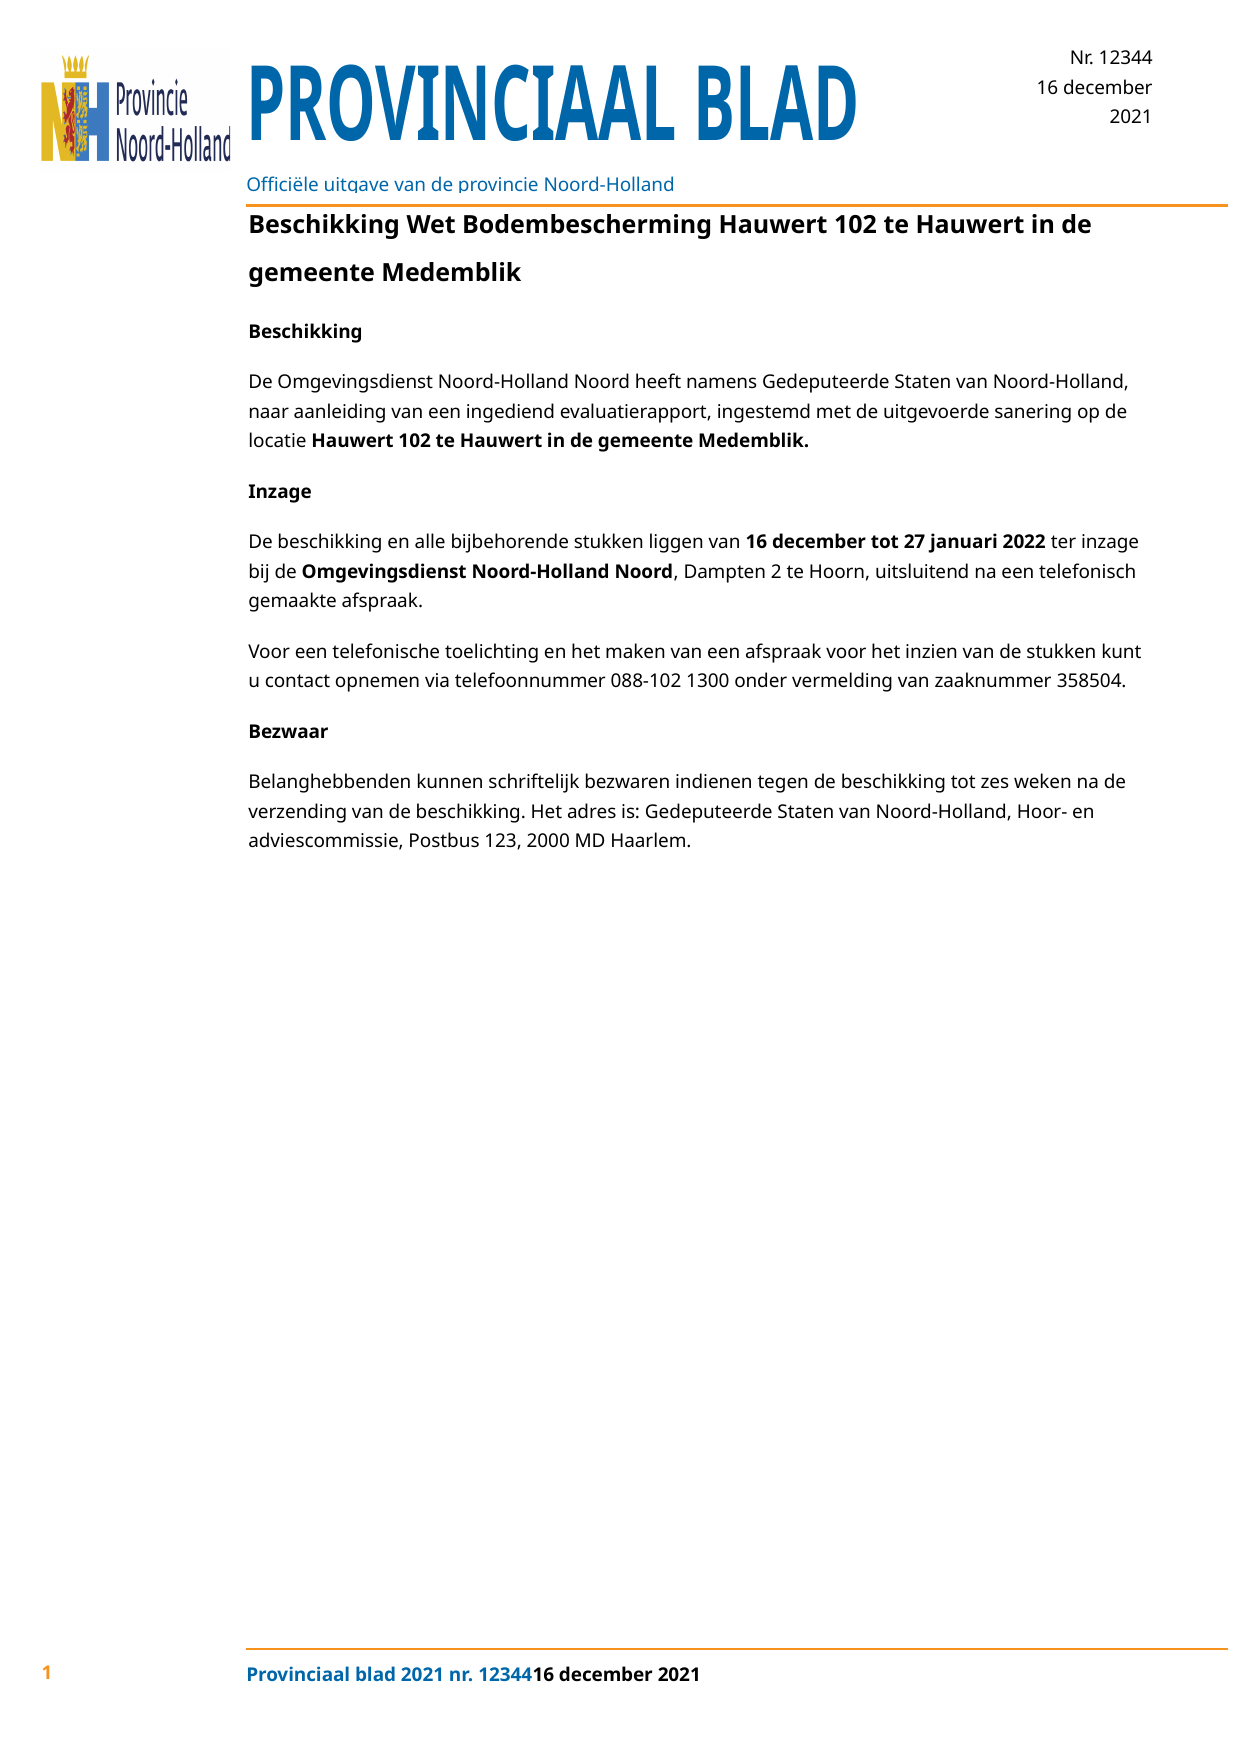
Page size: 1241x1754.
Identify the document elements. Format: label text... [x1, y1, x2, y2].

text De Omgevingsdienst Noord-Holland Noord heeft namens Gedeputeerde Staten van Noord-Holland, naar aanleiding van een ingediend evaluatierapport, ingestemd met de uitgevoerde sanering op de locatie Hauwert 102 te Hauwert in de gemeente Medemblik. [248, 368, 1152, 453]
text Bezwaar [248, 718, 1152, 744]
text Beschikking [248, 318, 1152, 344]
text Voor een telefonische toelichting en het maken van een afspraak voor het inzien van de stukken kunt u contact opnemen via telefoonnummer 088-102 1300 onder vermelding van zaaknummer 358504. [248, 638, 1152, 693]
text Inzage [248, 478, 1152, 504]
text Belanghebbenden kunnen schriftelijk bezwaren indienen tegen de beschikking tot zes weken na de verzending van de beschikking. Het adres is: Gedeputeerde Staten van Noord-Holland, Hoor- en adviescommissie, Postbus 123, 2000 MD Haarlem. [248, 768, 1152, 853]
text De beschikking en alle bijbehorende stukken liggen van 16 december tot 27 januari 2022 ter inzage bij de Omgevingsdienst Noord-Holland Noord, Dampten 2 te Hoorn, uitsluitend na een telefonisch gemaakte afspraak. [248, 528, 1152, 613]
picture [41, 47, 231, 172]
text Beschikking Wet Bodembescherming Hauwert 102 te Hauwert in de gemeente Medemblik [248, 207, 1152, 288]
